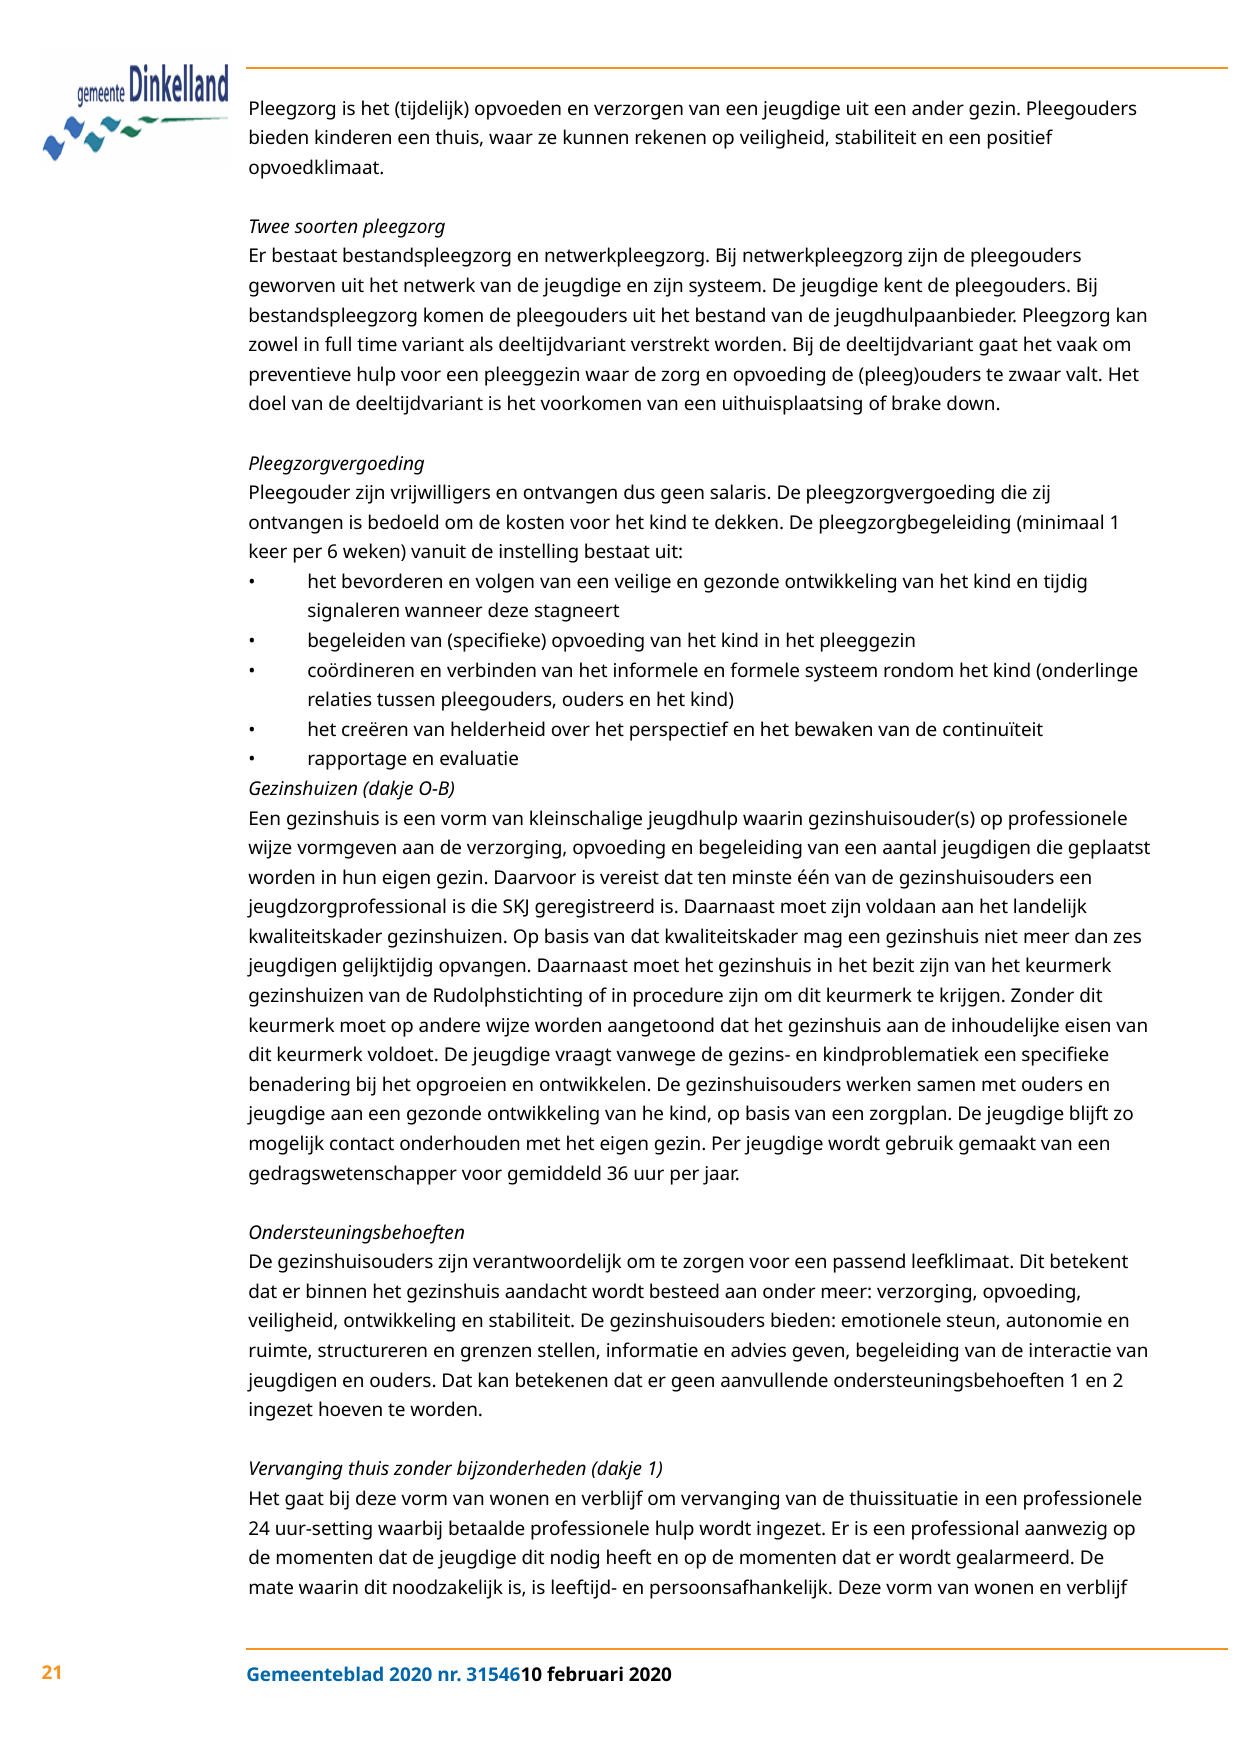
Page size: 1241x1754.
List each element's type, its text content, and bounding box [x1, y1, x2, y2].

text Ondersteuningsbehoeften [248, 1219, 1152, 1245]
text Pleegouder zijn vrijwilligers en ontvangen dus geen salaris. De pleegzorgvergoeding die zij ontvangen is bedoeld om de kosten voor het kind te dekken. De pleegzorgbegeleiding (minimaal 1 keer per 6 weken) vanuit de instelling bestaat uit: [248, 479, 1152, 564]
text Pleegzorg is het (tijdelijk) opvoeden en verzorgen van een jeugdige uit een ander gezin. Pleegouders bieden kinderen een thuis, waar ze kunnen rekenen op veiligheid, stabiliteit en een positief opvoedklimaat. [248, 95, 1152, 180]
list rapportage en evaluatie [248, 746, 1152, 771]
text Twee soorten pleegzorg [248, 213, 1152, 239]
list coördineren en verbinden van het informele en formele systeem rondom het kind (onderlinge relaties tussen pleegouders, ouders en het kind) [248, 657, 1152, 712]
text Een gezinshuis is een vorm van kleinschalige jeugdhulp waarin gezinshuisouder(s) op professionele wijze vormgeven aan de verzorging, opvoeding en begeleiding van een aantal jeugdigen die geplaatst worden in hun eigen gezin. Daarvoor is vereist dat ten minste één van de gezinshuisouders een jeugdzorgprofessional is die SKJ geregistreerd is. Daarnaast moet zijn voldaan aan het landelijk kwaliteitskader gezinshuizen. Op basis van dat kwaliteitskader mag een gezinshuis niet meer dan zes jeugdigen gelijktijdig opvangen. Daarnaast moet het gezinshuis in het bezit zijn van het keurmerk gezinshuizen van de Rudolphstichting of in procedure zijn om dit keurmerk te krijgen. Zonder dit keurmerk moet op andere wijze worden aangetoond dat het gezinshuis aan de inhoudelijke eisen van dit keurmerk voldoet. De jeugdige vraagt vanwege de gezins- en kindproblematiek een specifieke benadering bij het opgroeien en ontwikkelen. De gezinshuisouders werken samen met ouders en jeugdige aan een gezonde ontwikkeling van he kind, op basis van een zorgplan. De jeugdige blijft zo mogelijk contact onderhouden met het eigen gezin. Per jeugdige wordt gebruik gemaakt van een gedragswetenschapper voor gemiddeld 36 uur per jaar. [248, 805, 1152, 1186]
text Er bestaat bestandspleegzorg en netwerkpleegzorg. Bij netwerkpleegzorg zijn de pleegouders geworven uit het netwerk van de jeugdige en zijn systeem. De jeugdige kent de pleegouders. Bij bestandspleegzorg komen de pleegouders uit het bestand van de jeugdhulpaanbieder. Pleegzorg kan zowel in full time variant als deeltijdvariant verstrekt worden. Bij de deeltijdvariant gaat het vaak om preventieve hulp voor een pleeggezin waar de zorg en opvoeding de (pleeg)ouders te zwaar valt. Het doel van de deeltijdvariant is het voorkomen van een uithuisplaatsing of brake down. [248, 243, 1152, 416]
text Pleegzorgvergoeding [248, 450, 1152, 476]
text De gezinshuisouders zijn verantwoordelijk om te zorgen voor een passend leefklimaat. Dit betekent dat er binnen het gezinshuis aandacht wordt besteed aan onder meer: verzorging, opvoeding, veiligheid, ontwikkeling en stabiliteit. De gezinshuisouders bieden: emotionele steun, autonomie en ruimte, structureren en grenzen stellen, informatie en advies geven, begeleiding van de interactie van jeugdigen en ouders. Dat kan betekenen dat er geen aanvullende ondersteuningsbehoeften 1 en 2 ingezet hoeven te worden. [248, 1248, 1152, 1422]
text Het gaat bij deze vorm van wonen en verblijf om vervanging van de thuissituatie in een professionele 24 uur-setting waarbij betaalde professionele hulp wordt ingezet. Er is een professional aanwezig op de momenten dat de jeugdige dit nodig heeft en op de momenten dat er wordt gealarmeerd. De mate waarin dit noodzakelijk is, is leeftijd- en persoonsafhankelijk. Deze vorm van wonen en verblijf [248, 1485, 1152, 1600]
text Gezinshuizen (dakje O-B) [248, 775, 1152, 801]
list het bevorderen en volgen van een veilige en gezonde ontwikkeling van het kind en tijdig signaleren wanneer deze stagneert [248, 568, 1152, 623]
list het creëren van helderheid over het perspectief en het bewaken van de continuïteit [248, 716, 1152, 742]
list begeleiden van (specifieke) opvoeding van het kind in het pleeggezin [248, 627, 1152, 653]
text Vervanging thuis zonder bijzonderheden (dakje 1) [248, 1456, 1152, 1481]
picture [41, 47, 231, 172]
